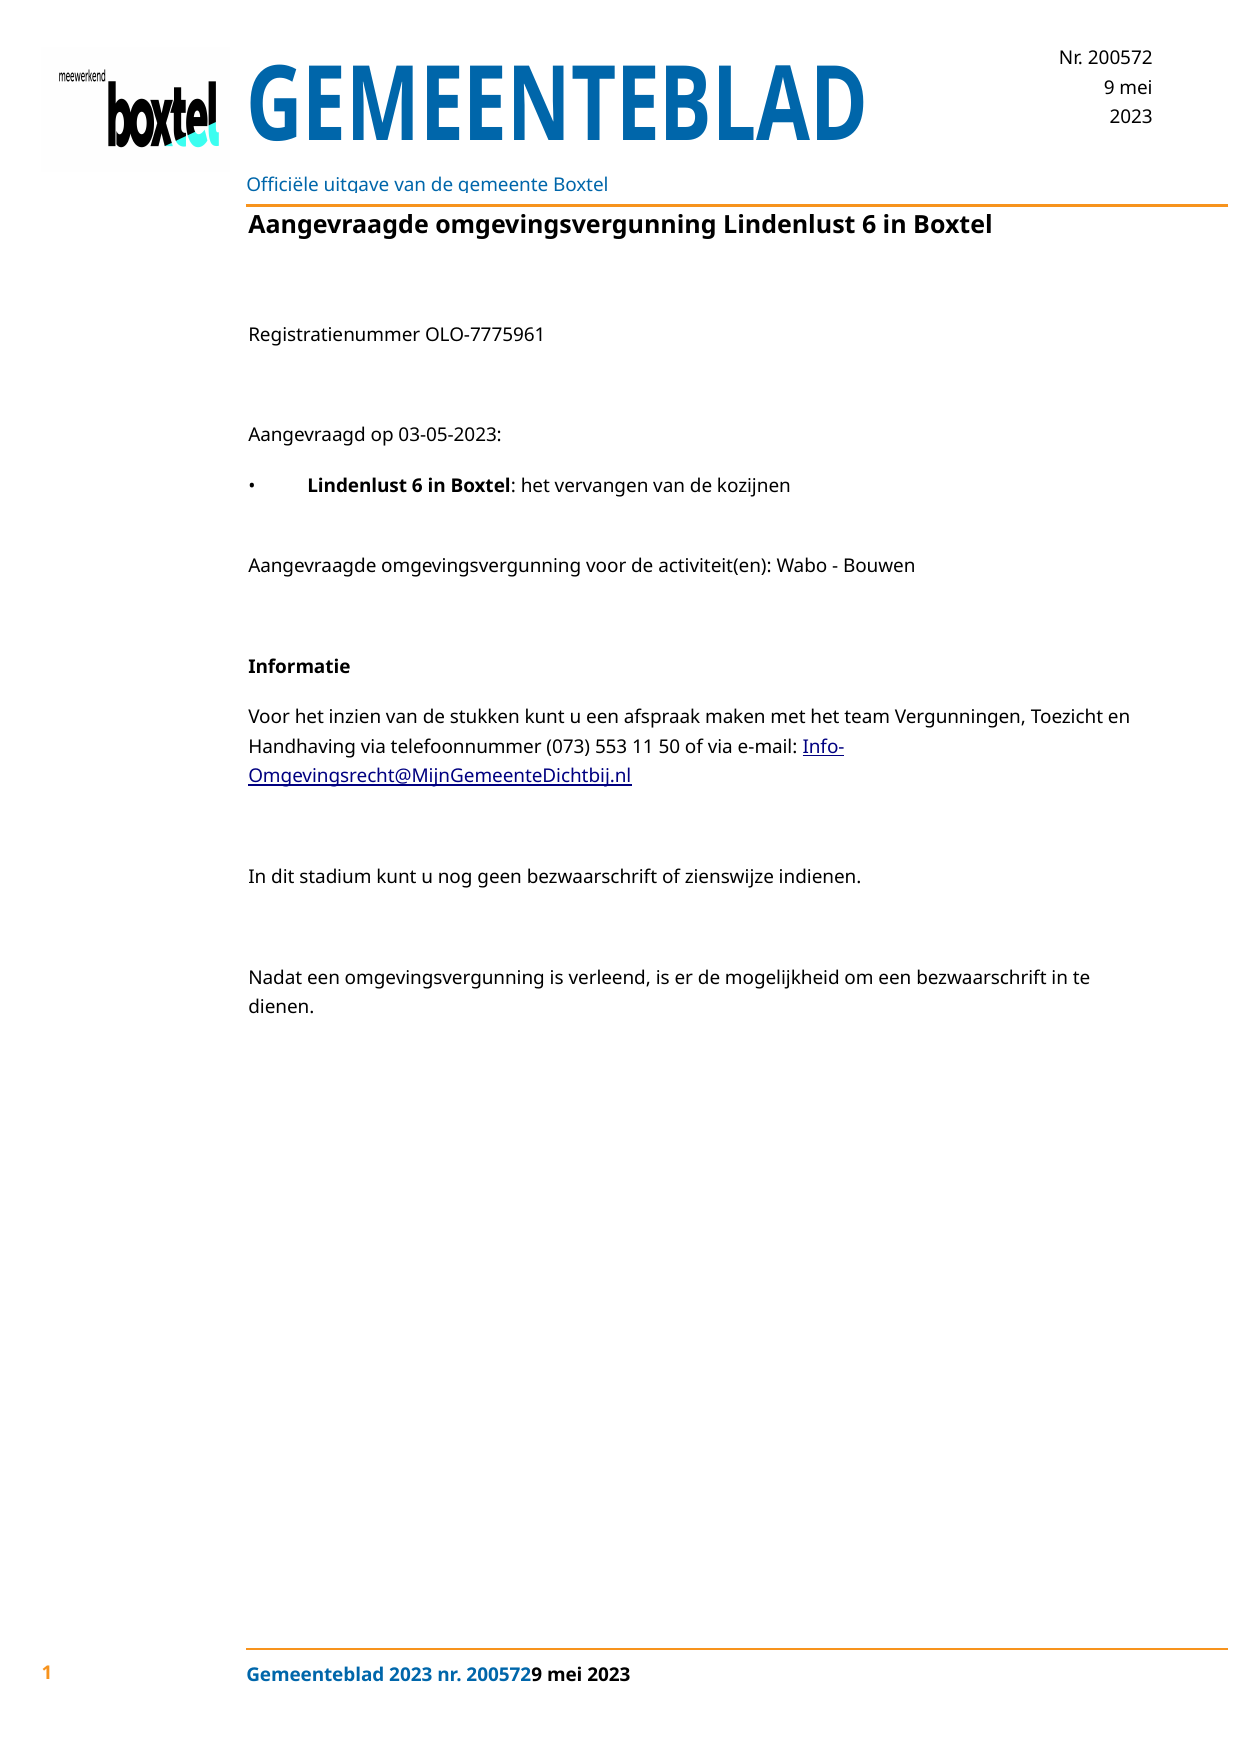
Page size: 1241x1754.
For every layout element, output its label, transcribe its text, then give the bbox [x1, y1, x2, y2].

text Nadat een omgevingsvergunning is verleend, is er de mogelijkheid om een bezwaarschrift in te dienen. [248, 964, 1152, 1019]
text Registratienummer OLO-7775961 [248, 321, 1152, 346]
text Voor het inzien van de stukken kunt u een afspraak maken met het team Vergunningen, Toezicht en Handhaving via telefoonnummer (073) 553 11 50 of via e-mail: Info-Omgevingsrecht@MijnGemeenteDichtbij.nl [248, 703, 1152, 788]
list Lindenlust 6 in Boxtel: het vervangen van de kozijnen [248, 472, 1152, 498]
text Aangevraagde omgevingsvergunning Lindenlust 6 in Boxtel [248, 207, 1152, 241]
picture [41, 47, 231, 172]
text Informatie [248, 653, 1152, 678]
text Aangevraagd op 03-05-2023: [248, 422, 1152, 447]
text Aangevraagde omgevingsvergunning voor de activiteit(en): Wabo - Bouwen [248, 552, 1152, 578]
text In dit stadium kunt u nog geen bezwaarschrift of zienswijze indienen. [248, 863, 1152, 889]
